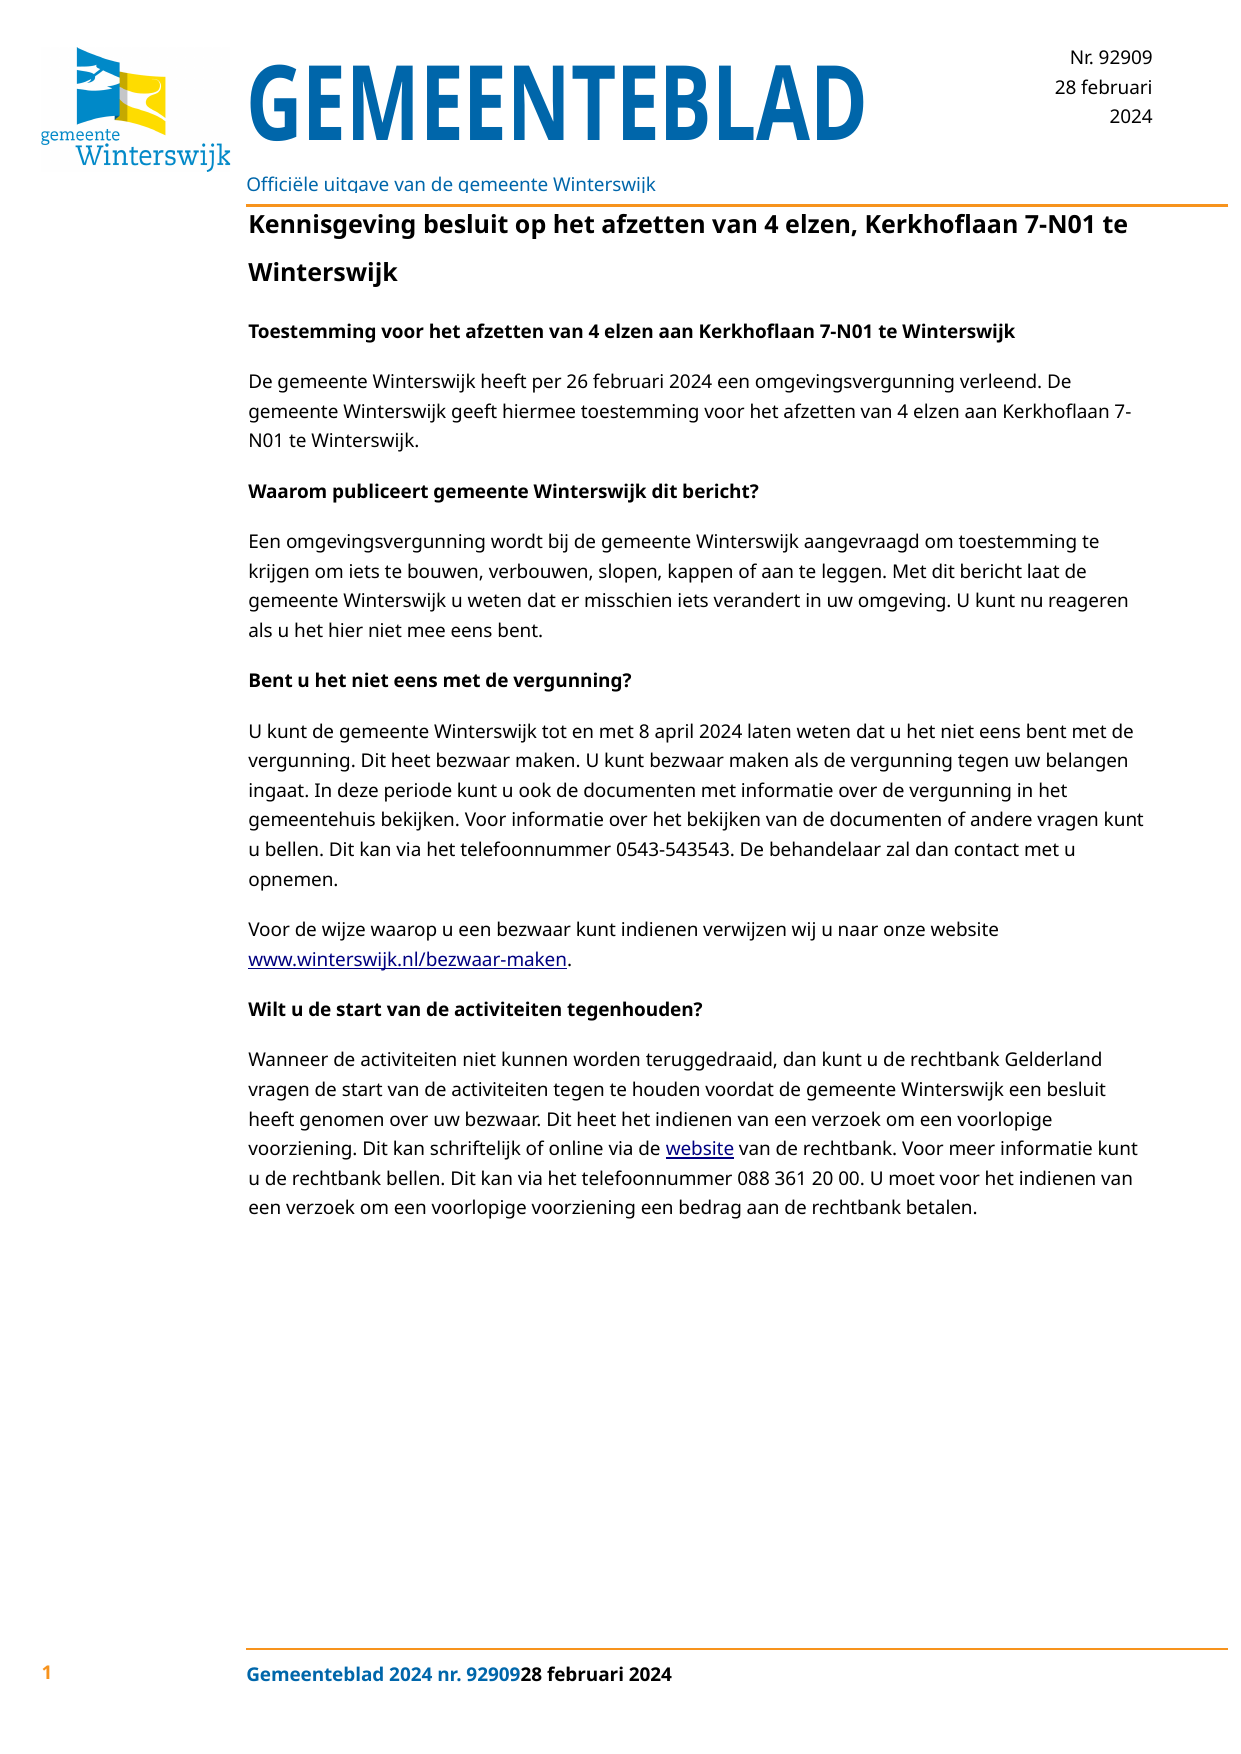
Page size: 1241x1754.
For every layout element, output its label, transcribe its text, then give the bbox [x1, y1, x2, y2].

text Bent u het niet eens met de vergunning? [248, 667, 1152, 693]
picture [225, 153, 231, 162]
text Voor de wijze waarop u een bezwaar kunt indienen verwijzen wij u naar onze website www.winterswijk.nl/bezwaar-maken. [248, 916, 1152, 972]
text De gemeente Winterswijk heeft per 26 februari 2024 een omgevingsvergunning verleend. De gemeente Winterswijk geeft hiermee toestemming voor het afzetten van 4 elzen aan Kerkhoflaan 7-N01 te Winterswijk. [248, 368, 1152, 453]
text U kunt de gemeente Winterswijk tot en met 8 april 2024 laten weten dat u het niet eens bent met de vergunning. Dit heet bezwaar maken. U kunt bezwaar maken als de vergunning tegen uw belangen ingaat. In deze periode kunt u ook de documenten met informatie over de vergunning in het gemeentehuis bekijken. Voor informatie over het bekijken van de documenten of andere vragen kunt u bellen. Dit kan via het telefoonnummer 0543-543543. De behandelaar zal dan contact met u opnemen. [248, 718, 1152, 892]
text Een omgevingsvergunning wordt bij de gemeente Winterswijk aangevraagd om toestemming te krijgen om iets te bouwen, verbouwen, slopen, kappen of aan te leggen. Met dit bericht laat de gemeente Winterswijk u weten dat er misschien iets verandert in uw omgeving. U kunt nu reageren als u het hier niet mee eens bent. [248, 528, 1152, 643]
text Kennisgeving besluit op het afzetten van 4 elzen, Kerkhoflaan 7-N01 te Winterswijk [248, 207, 1152, 288]
picture [41, 47, 231, 172]
text Wilt u de start van de activiteiten tegenhouden? [248, 996, 1152, 1022]
text Toestemming voor het afzetten van 4 elzen aan Kerkhoflaan 7-N01 te Winterswijk [248, 318, 1152, 344]
text Waarom publiceert gemeente Winterswijk dit bericht? [248, 478, 1152, 504]
text Wanneer de activiteiten niet kunnen worden teruggedraaid, dan kunt u de rechtbank Gelderland vragen de start van de activiteiten tegen te houden voordat de gemeente Winterswijk een besluit heeft genomen over uw bezwaar. Dit heet het indienen van een verzoek om een voorlopige voorziening. Dit kan schriftelijk of online via de website van de rechtbank. Voor meer informatie kunt u de rechtbank bellen. Dit kan via het telefoonnummer 088 361 20 00. U moet voor het indienen van een verzoek om een voorlopige voorziening een bedrag aan de rechtbank betalen. [248, 1047, 1152, 1220]
